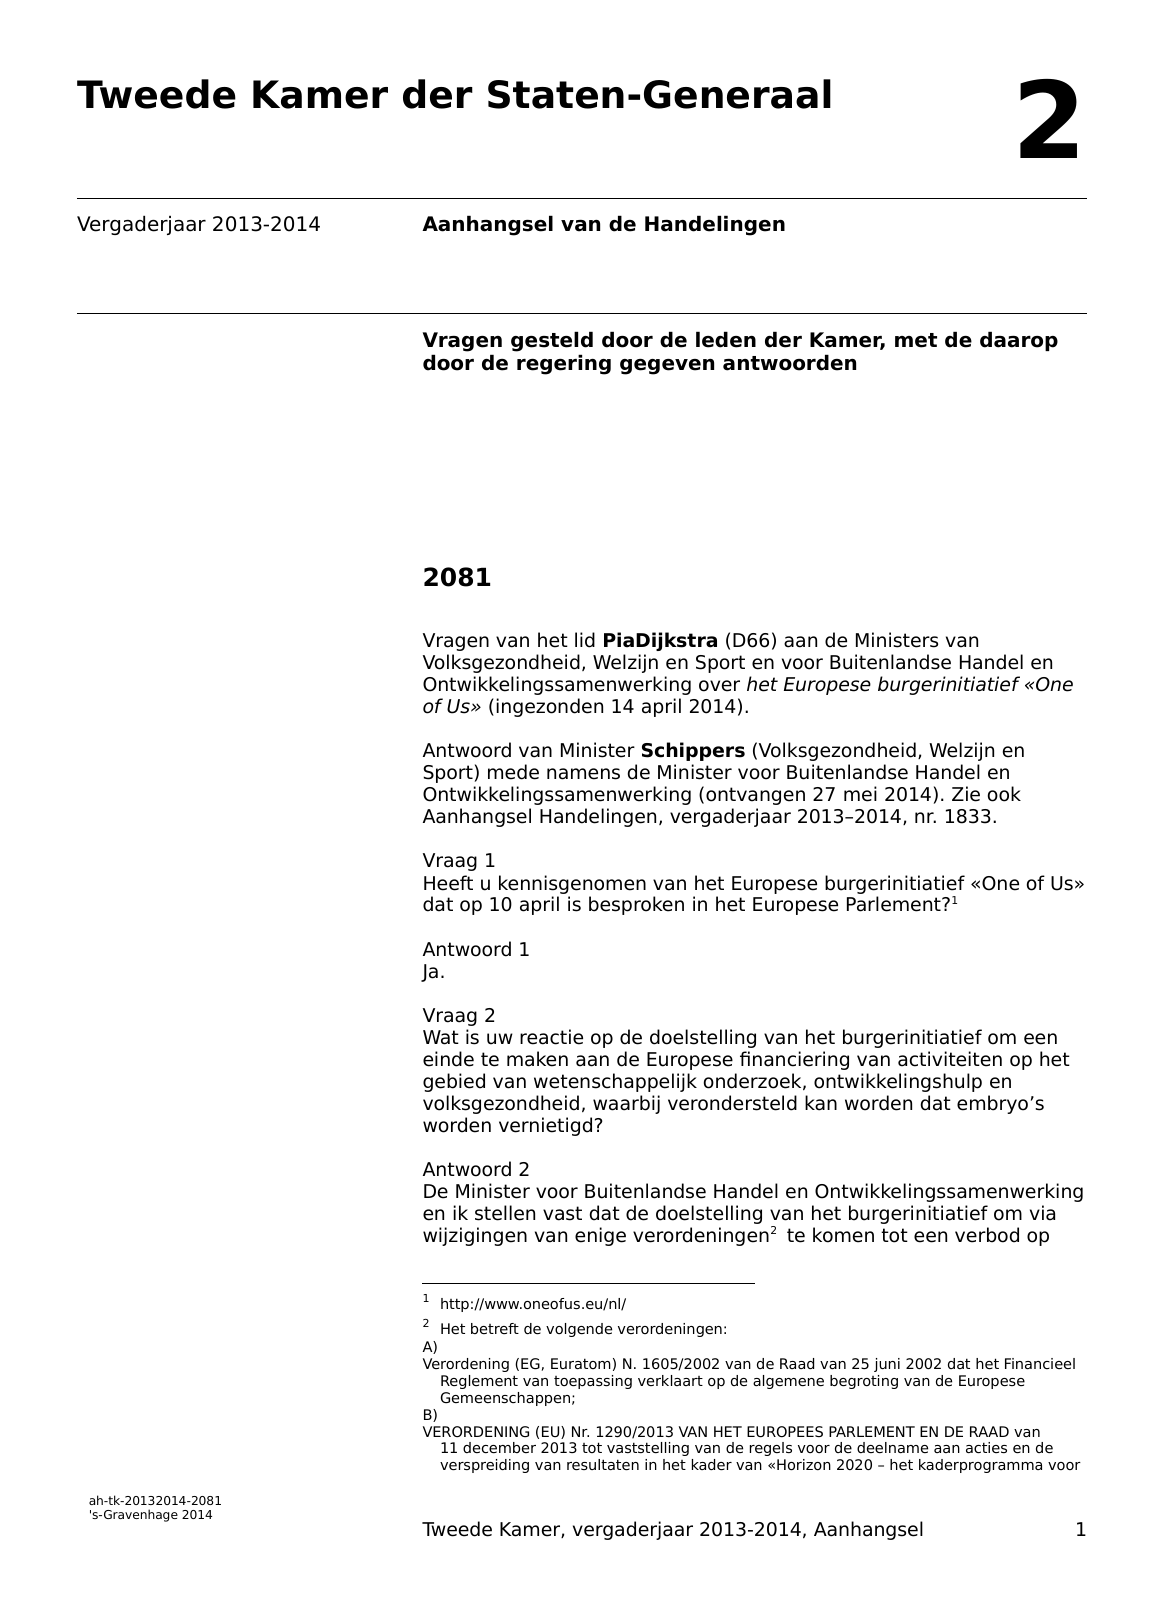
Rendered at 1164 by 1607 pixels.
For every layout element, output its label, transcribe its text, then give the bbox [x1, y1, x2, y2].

text 2081 [422, 563, 1087, 592]
table_header 2 [886, 59, 1087, 198]
text Vraag 2 [422, 1005, 1087, 1027]
text http://www.oneofus.eu/nl/ [422, 1292, 1087, 1314]
text ah-tk-20132014-2081 [88, 1494, 323, 1508]
text B) [422, 1407, 1087, 1424]
text Vraag 1 [422, 850, 1087, 872]
table_cell Vragen gesteld door de leden der Kamer, met de daarop door de regering gegeven antwoorden [422, 314, 1087, 375]
text De Minister voor Buitenlandse Handel en Ontwikkelingssamenwerking en ik stellen vast dat de doelstelling van het burgerinitiatief om via wijzigingen van enige verordeningen te komen tot een verbod op [422, 1181, 1087, 1247]
text Antwoord 2 [422, 1159, 1087, 1181]
table_header Tweede Kamer der Staten-Generaal [77, 59, 886, 198]
text VERORDENING (EU) Nr. 1290/2013 VAN HET EUROPEES PARLEMENT EN DE RAAD van 11 december 2013 tot vaststelling van de regels voor de deelname aan acties en de verspreiding van resultaten in het kader van «Horizon 2020 – het kaderprogramma voor [422, 1424, 1087, 1474]
text Antwoord 1 [422, 938, 1087, 961]
text Heeft u kennisgenomen van het Europese burgerinitiatief «One of Us» dat op 10 april is besproken in het Europese Parlement? [422, 872, 1087, 916]
text Het betreft de volgende verordeningen: [422, 1317, 1087, 1339]
text A) [422, 1339, 1087, 1356]
table_cell [77, 314, 422, 375]
text Vragen van het lid PiaDijkstra (D66) aan de Ministers van Volksgezondheid, Welzijn en Sport en voor Buitenlandse Handel en Ontwikkelingssamenwerking over het Europese burgerinitiatief «One of Us» (ingezonden 14 april 2014). [422, 630, 1087, 718]
text Ja. [422, 961, 1087, 982]
table_cell Vergaderjaar 2013-2014 [77, 199, 422, 313]
text 's-Gravenhage 2014 [88, 1508, 323, 1522]
text Antwoord van Minister Schippers (Volksgezondheid, Welzijn en Sport) mede namens de Minister voor Buitenlandse Handel en Ontwikkelingssamenwerking (ontvangen 27 mei 2014). Zie ook Aanhangsel Handelingen, vergaderjaar 2013–2014, nr. 1833. [422, 740, 1087, 828]
text Wat is uw reactie op de doelstelling van het burgerinitiatief om een einde te maken aan de Europese financiering van activiteiten op het gebied van wetenschappelijk onderzoek, ontwikkelingshulp en volksgezondheid, waarbij verondersteld kan worden dat embryo’s worden vernietigd? [422, 1027, 1087, 1137]
table_cell Aanhangsel van de Handelingen [422, 199, 1087, 313]
text Verordening (EG, Euratom) N. 1605/2002 van de Raad van 25 juni 2002 dat het Financieel Reglement van toepassing verklaart op de algemene begroting van de Europese Gemeenschappen; [422, 1356, 1087, 1407]
